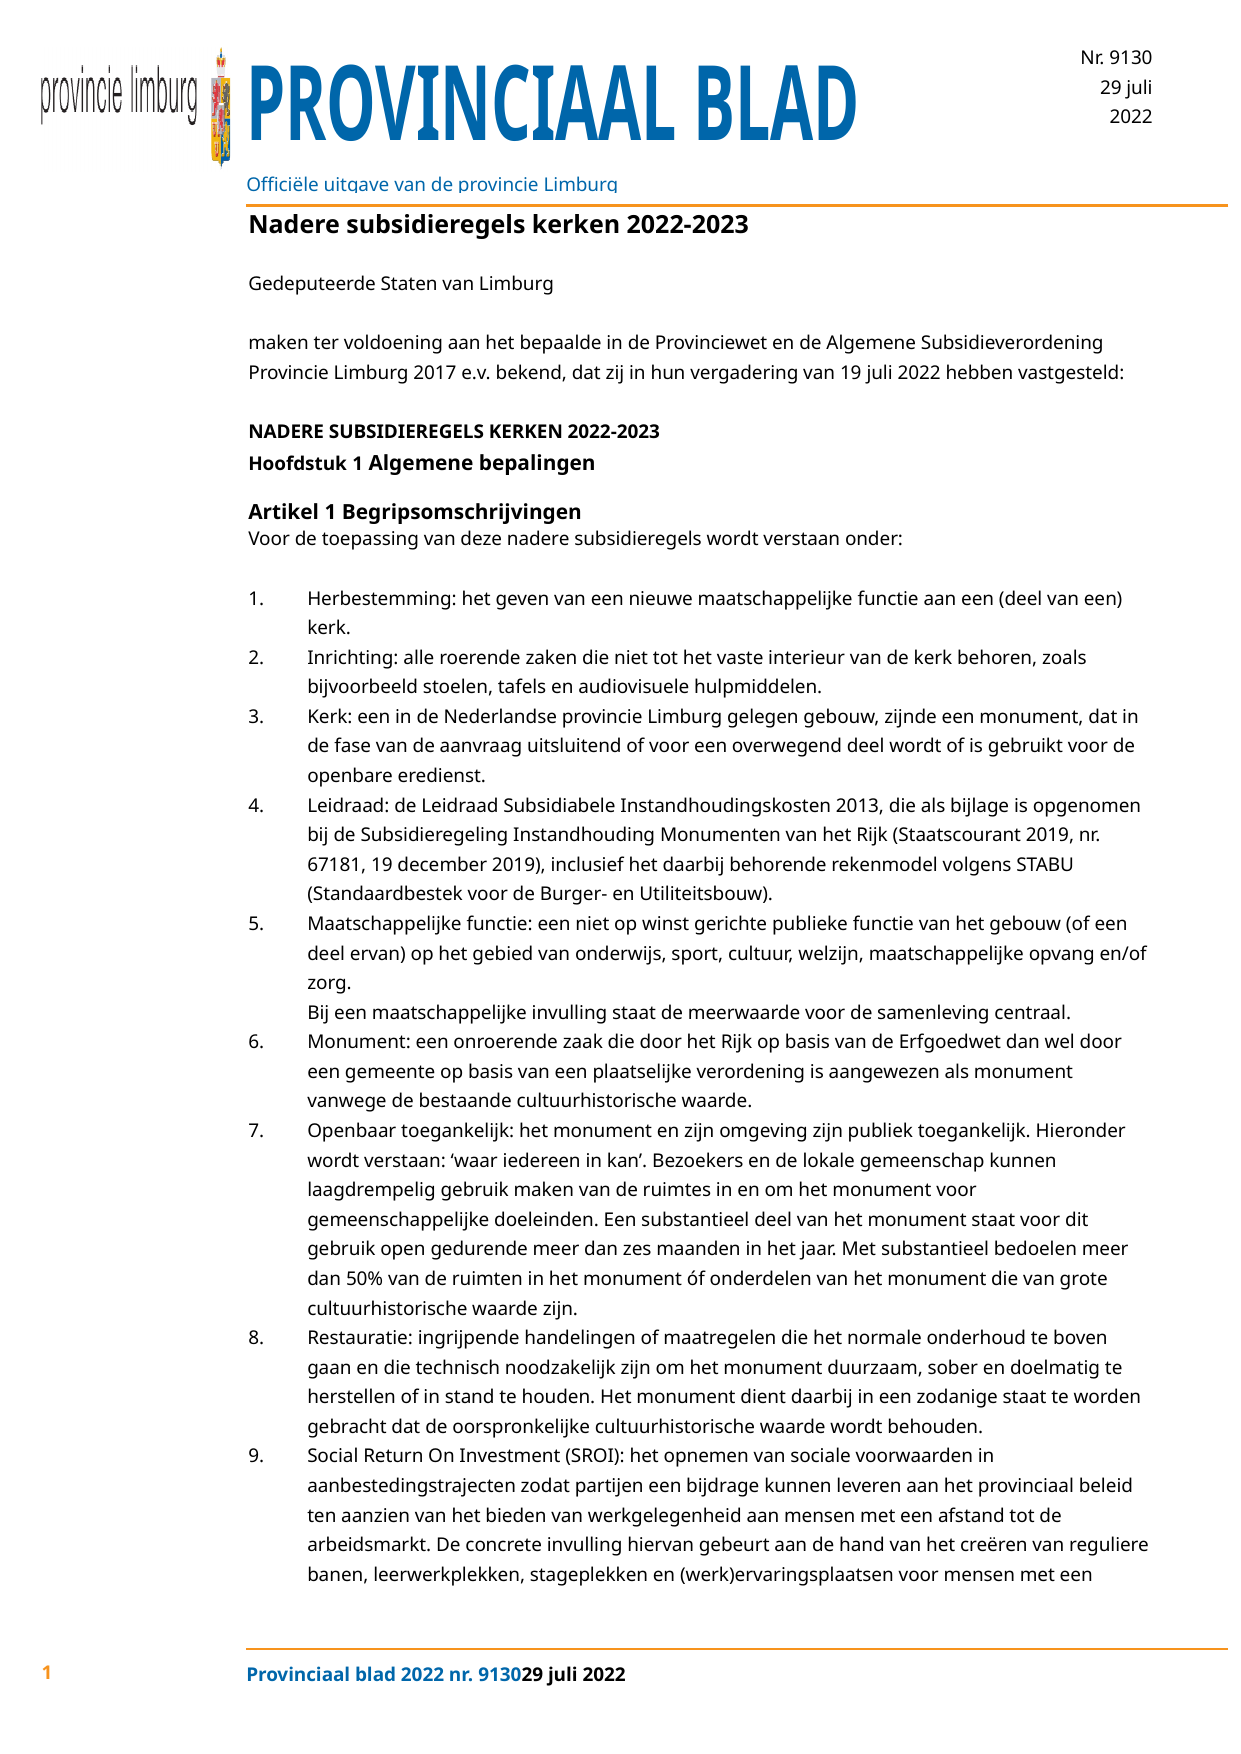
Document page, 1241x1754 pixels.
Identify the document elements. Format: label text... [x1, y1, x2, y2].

list Bij een maatschappelijke invulling staat de meerwaarde voor de samenleving centraal. [248, 999, 1152, 1024]
list Restauratie: ingrijpende handelingen of maatregelen die het normale onderhoud te boven gaan en die technisch noodzakelijk zijn om het monument duurzaam, sober en doelmatig te herstellen of in stand te houden. Het monument dient daarbij in een zodanige staat te worden gebracht dat de oorspronkelijke cultuurhistorische waarde wordt behouden. [248, 1324, 1152, 1439]
list Openbaar toegankelijk: het monument en zijn omgeving zijn publiek toegankelijk. Hieronder wordt verstaan: ‘waar iedereen in kan’. Bezoekers en de lokale gemeenschap kunnen laagdrempelig gebruik maken van de ruimtes in en om het monument voor gemeenschappelijke doeleinden. Een substantieel deel van het monument staat voor dit gebruik open gedurende meer dan zes maanden in het jaar. Met substantieel bedoelen meer dan 50% van de ruimten in het monument óf onderdelen van het monument die van grote cultuurhistorische waarde zijn. [248, 1117, 1152, 1320]
list Maatschappelijke functie: een niet op winst gerichte publieke functie van het gebouw (of een deel ervan) op het gebied van onderwijs, sport, cultuur, welzijn, maatschappelijke opvang en/of zorg. [248, 910, 1152, 995]
text Hoofdstuk 1 Algemene bepalingen [248, 448, 1152, 476]
text Gedeputeerde Staten van Limburg [248, 270, 1152, 296]
text Artikel 1 Begripsomschrijvingen [248, 497, 1152, 526]
list Leidraad: de Leidraad Subsidiabele Instandhoudingskosten 2013, die als bijlage is opgenomen bij de Subsidieregeling Instandhouding Monumenten van het Rijk (Staatscourant 2019, nr. 67181, 19 december 2019), inclusief het daarbij behorende rekenmodel volgens STABU (Standaardbestek voor de Burger- en Utiliteitsbouw). [248, 792, 1152, 906]
text Voor de toepassing van deze nadere subsidieregels wordt verstaan onder: [248, 526, 1152, 551]
list Herbestemming: het geven van een nieuwe maatschappelijke functie aan een (deel van een) kerk. [248, 585, 1152, 640]
picture [41, 47, 231, 172]
list Inrichting: alle roerende zaken die niet tot het vaste interieur van de kerk behoren, zoals bijvoorbeeld stoelen, tafels en audiovisuele hulpmiddelen. [248, 644, 1152, 699]
list Social Return On Investment (SROI): het opnemen van sociale voorwaarden in aanbestedingstrajecten zodat partijen een bijdrage kunnen leveren aan het provinciaal beleid ten aanzien van het bieden van werkgelegenheid aan mensen met een afstand tot de arbeidsmarkt. De concrete invulling hiervan gebeurt aan de hand van het creëren van reguliere banen, leerwerkplekken, stageplekken en (werk)ervaringsplaatsen voor mensen met een [248, 1443, 1152, 1587]
text maken ter voldoening aan het bepaalde in de Provinciewet en de Algemene Subsidieverordening Provincie Limburg 2017 e.v. bekend, dat zij in hun vergadering van 19 juli 2022 hebben vastgesteld: [248, 329, 1152, 385]
text NADERE SUBSIDIEREGELS KERKEN 2022-2023 [248, 418, 1152, 444]
list Monument: een onroerende zaak die door het Rijk op basis van de Erfgoedwet dan wel door een gemeente op basis van een plaatselijke verordening is aangewezen als monument vanwege de bestaande cultuurhistorische waarde. [248, 1028, 1152, 1113]
text Nadere subsidieregels kerken 2022-2023 [248, 207, 1152, 241]
list Kerk: een in de Nederlandse provincie Limburg gelegen gebouw, zijnde een monument, dat in de fase van de aanvraag uitsluitend of voor een overwegend deel wordt of is gebruikt voor de openbare eredienst. [248, 703, 1152, 788]
